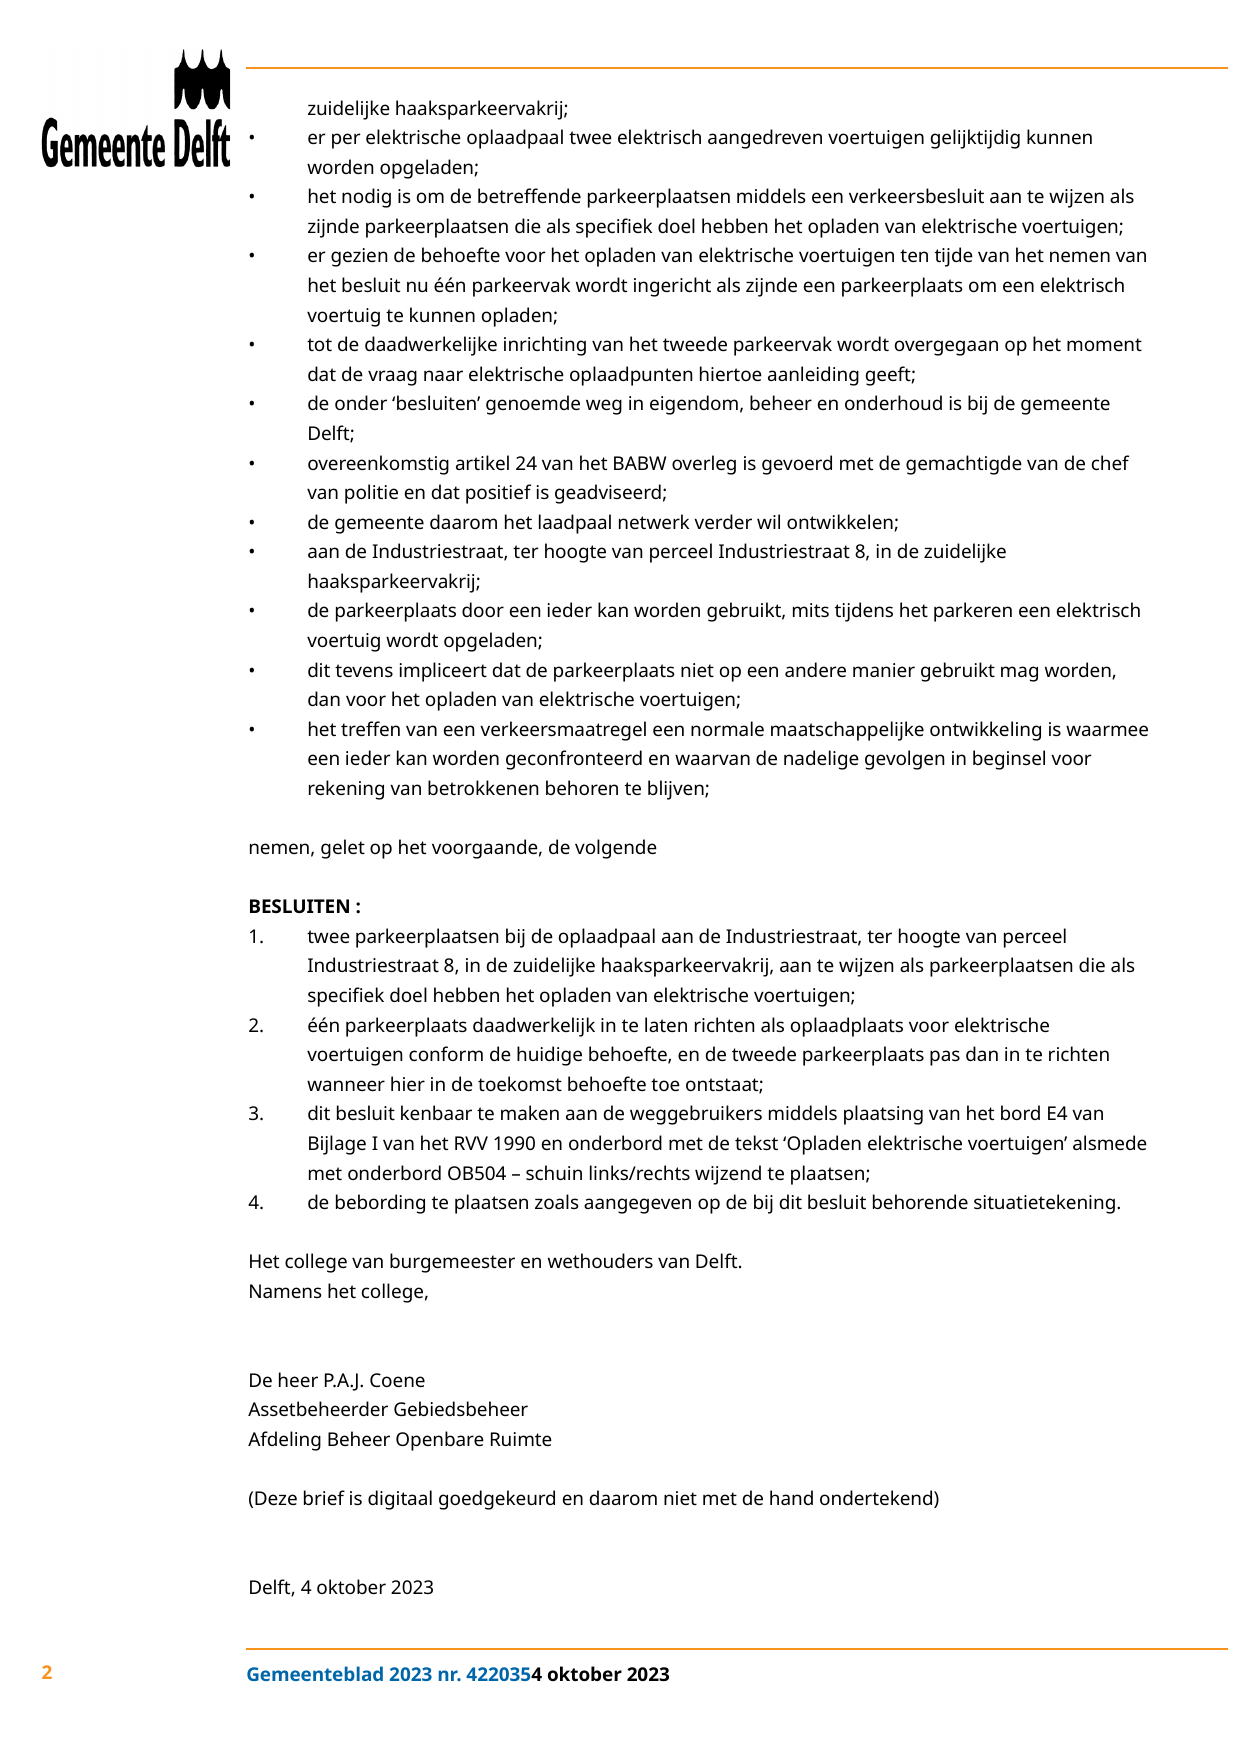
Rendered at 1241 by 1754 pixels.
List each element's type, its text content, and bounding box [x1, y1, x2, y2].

list er gezien de behoefte voor het opladen van elektrische voertuigen ten tijde van het nemen van het besluit nu één parkeervak wordt ingericht als zijnde een parkeerplaats om een elektrisch voertuig te kunnen opladen; [248, 243, 1152, 328]
text Assetbeheerder Gebiedsbeheer [248, 1396, 1152, 1422]
list de bebording te plaatsen zoals aangegeven op de bij dit besluit behorende situatietekening. [248, 1189, 1152, 1215]
text Namens het college, [248, 1278, 1152, 1304]
list twee parkeerplaatsen bij de oplaadpaal aan de Industriestraat, ter hoogte van perceel Industriestraat 8, in de zuidelijke haaksparkeervakrij, aan te wijzen als parkeerplaatsen die als specifiek doel hebben het opladen van elektrische voertuigen; [248, 923, 1152, 1008]
list de onder ‘besluiten’ genoemde weg in eigendom, beheer en onderhoud is bij de gemeente Delft; [248, 391, 1152, 446]
list één parkeerplaats daadwerkelijk in te laten richten als oplaadplaats voor elektrische voertuigen conform de huidige behoefte, en de tweede parkeerplaats pas dan in te richten wanneer hier in de toekomst behoefte toe ontstaat; [248, 1012, 1152, 1097]
text BESLUITEN : [248, 893, 1152, 919]
list aan de Industriestraat, ter hoogte van perceel Industriestraat 8, in de zuidelijke haaksparkeervakrij; [248, 538, 1152, 594]
list het nodig is om de betreffende parkeerplaatsen middels een verkeersbesluit aan te wijzen als zijnde parkeerplaatsen die als specifiek doel hebben het opladen van elektrische voertuigen; [248, 183, 1152, 239]
text De heer P.A.J. Coene [248, 1367, 1152, 1393]
text Afdeling Beheer Openbare Ruimte [248, 1426, 1152, 1452]
text Het college van burgemeester en wethouders van Delft. [248, 1248, 1152, 1274]
text nemen, gelet op het voorgaande, de volgende [248, 834, 1152, 860]
list dit besluit kenbaar te maken aan de weggebruikers middels plaatsing van het bord E4 van Bijlage I van het RVV 1990 en onderbord met de tekst ‘Opladen elektrische voertuigen’ alsmede met onderbord OB504 – schuin links/rechts wijzend te plaatsen; [248, 1101, 1152, 1186]
list zuidelijke haaksparkeervakrij; [248, 95, 1152, 121]
list het treffen van een verkeersmaatregel een normale maatschappelijke ontwikkeling is waarmee een ieder kan worden geconfronteerd en waarvan de nadelige gevolgen in beginsel voor rekening van betrokkenen behoren te blijven; [248, 716, 1152, 801]
text Delft, 4 oktober 2023 [248, 1574, 1152, 1600]
list tot de daadwerkelijke inrichting van het tweede parkeervak wordt overgegaan op het moment dat de vraag naar elektrische oplaadpunten hiertoe aanleiding geeft; [248, 331, 1152, 387]
picture [41, 47, 231, 172]
list dit tevens impliceert dat de parkeerplaats niet op een andere manier gebruikt mag worden, dan voor het opladen van elektrische voertuigen; [248, 657, 1152, 712]
list de parkeerplaats door een ieder kan worden gebruikt, mits tijdens het parkeren een elektrisch voertuig wordt opgeladen; [248, 598, 1152, 653]
list overeenkomstig artikel 24 van het BABW overleg is gevoerd met de gemachtigde van de chef van politie en dat positief is geadviseerd; [248, 450, 1152, 505]
list er per elektrische oplaadpaal twee elektrisch aangedreven voertuigen gelijktijdig kunnen worden opgeladen; [248, 124, 1152, 180]
text (Deze brief is digitaal goedgekeurd en daarom niet met de hand ondertekend) [248, 1485, 1152, 1511]
list de gemeente daarom het laadpaal netwerk verder wil ontwikkelen; [248, 509, 1152, 535]
